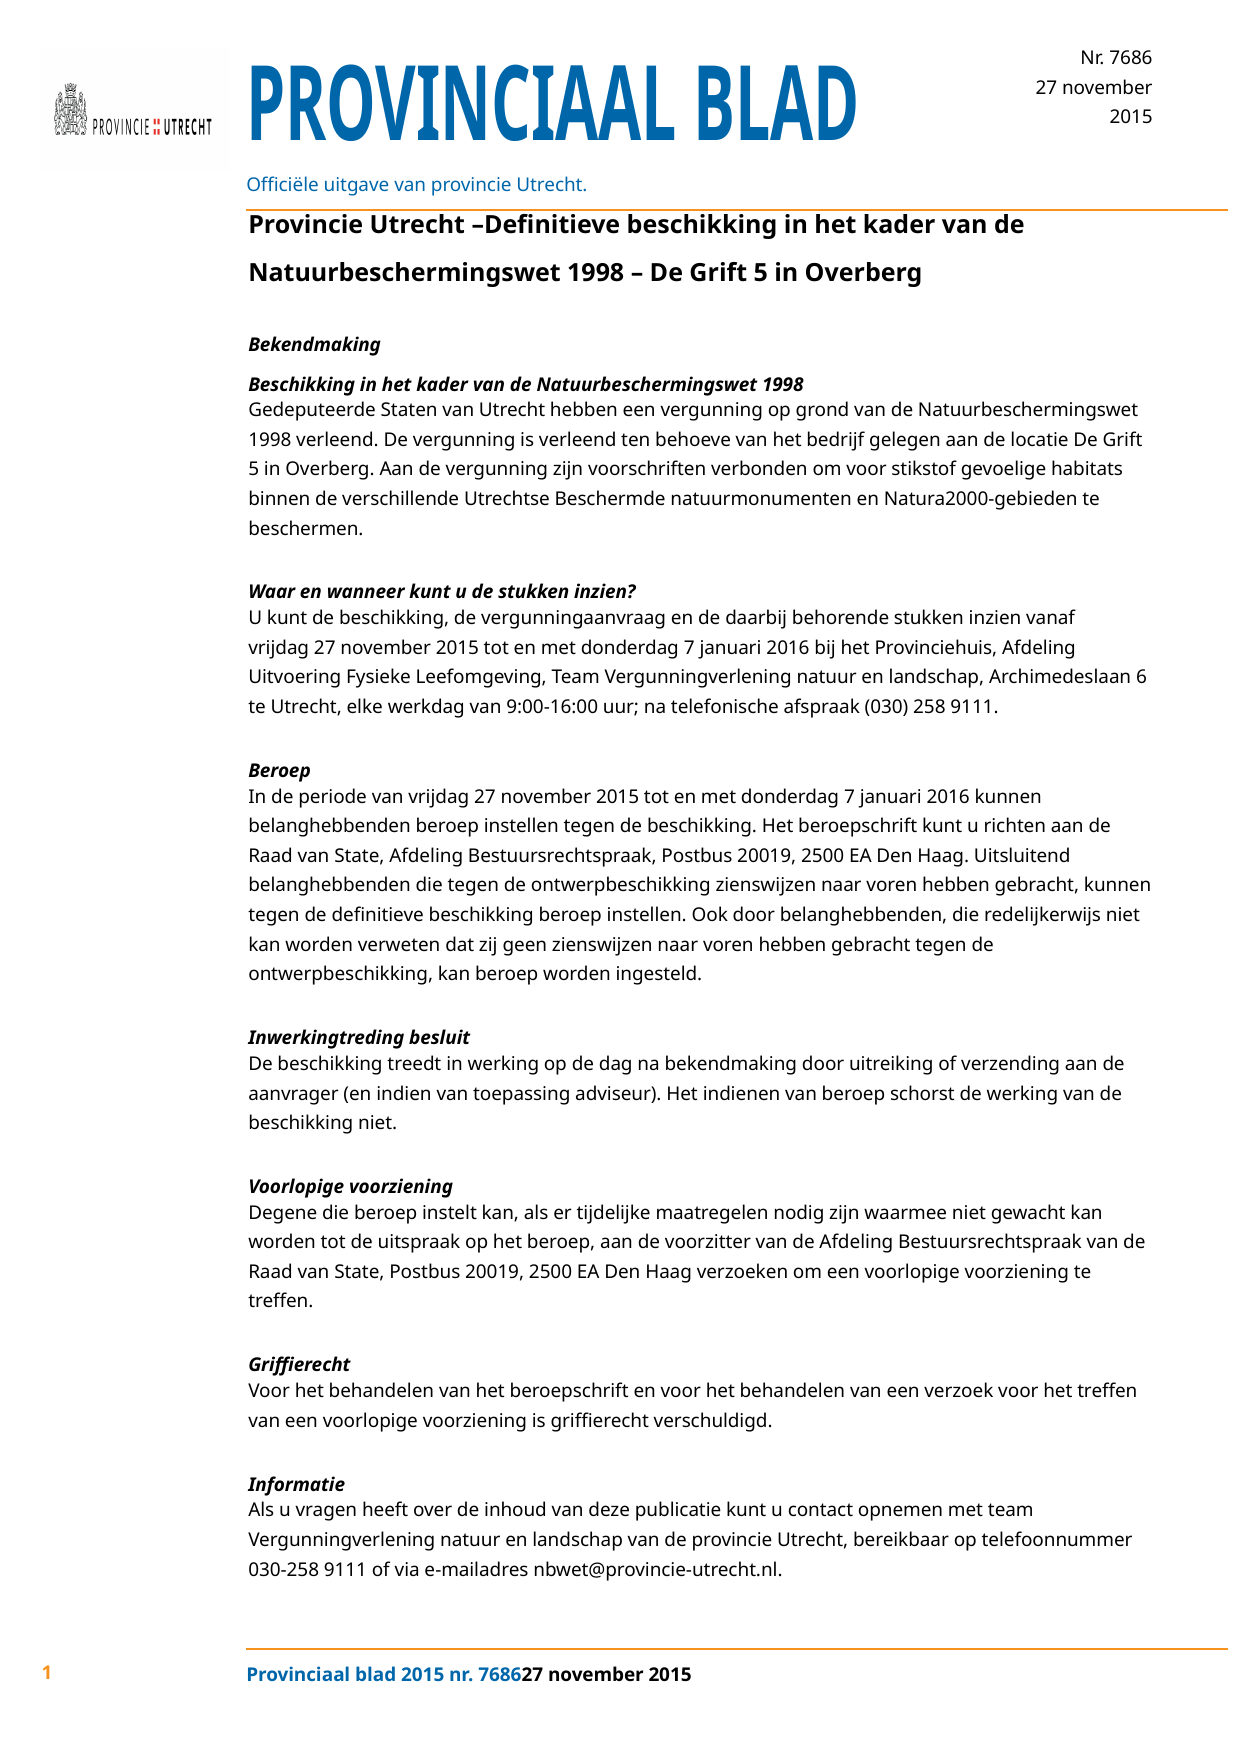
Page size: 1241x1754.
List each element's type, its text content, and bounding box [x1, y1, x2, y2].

text Bekendmaking [248, 331, 1152, 357]
text Provincie Utrecht –Definitieve beschikking in het kader van de Natuurbeschermingswet 1998 – De Grift 5 in Overberg [248, 211, 1152, 288]
text Voorlopige voorziening [248, 1173, 1152, 1199]
text In de periode van vrijdag 27 november 2015 tot en met donderdag 7 januari 2016 kunnen belanghebbenden beroep instellen tegen de beschikking. Het beroepschrift kunt u richten aan de Raad van State, Afdeling Bestuursrechtspraak, Postbus 20019, 2500 EA Den Haag. Uitsluitend belanghebbenden die tegen de ontwerpbeschikking zienswijzen naar voren hebben gebracht, kunnen tegen de definitieve beschikking beroep instellen. Ook door belanghebbenden, die redelijkerwijs niet kan worden verweten dat zij geen zienswijzen naar voren hebben gebracht tegen de ontwerpbeschikking, kan beroep worden ingesteld. [248, 783, 1152, 986]
picture [41, 47, 231, 172]
text Gedeputeerde Staten van Utrecht hebben een vergunning op grond van de Natuurbeschermingswet 1998 verleend. De vergunning is verleend ten behoeve van het bedrijf gelegen aan de locatie De Grift 5 in Overberg. Aan de vergunning zijn voorschriften verbonden om voor stikstof gevoelige habitats binnen de verschillende Utrechtse Beschermde natuurmonumenten en Natura2000-gebieden te beschermen. [248, 396, 1152, 541]
text Beschikking in het kader van de Natuurbeschermingswet 1998 [248, 371, 1152, 396]
text Voor het behandelen van het beroepschrift en voor het behandelen van een verzoek voor het treffen van een voorlopige voorziening is griffierecht verschuldigd. [248, 1377, 1152, 1433]
text Beroep [248, 757, 1152, 783]
text Als u vragen heeft over de inhoud van deze publicatie kunt u contact opnemen met team Vergunningverlening natuur en landschap van de provincie Utrecht, bereikbaar op telefoonnummer 030-258 9111 of via e-mailadres nbwet@provincie-utrecht.nl. [248, 1497, 1152, 1582]
text De beschikking treedt in werking op de dag na bekendmaking door uitreiking of verzending aan de aanvrager (en indien van toepassing adviseur). Het indienen van beroep schorst de werking van de beschikking niet. [248, 1050, 1152, 1135]
text Griffierecht [248, 1352, 1152, 1377]
text Informatie [248, 1471, 1152, 1497]
text Waar en wanneer kunt u de stukken inzien? [248, 579, 1152, 604]
text U kunt de beschikking, de vergunningaanvraag en de daarbij behorende stukken inzien vanaf vrijdag 27 november 2015 tot en met donderdag 7 januari 2016 bij het Provinciehuis, Afdeling Uitvoering Fysieke Leefomgeving, Team Vergunningverlening natuur en landschap, Archimedeslaan 6 te Utrecht, elke werkdag van 9:00-16:00 uur; na telefonische afspraak (030) 258 9111. [248, 604, 1152, 719]
text Degene die beroep instelt kan, als er tijdelijke maatregelen nodig zijn waarmee niet gewacht kan worden tot de uitspraak op het beroep, aan de voorzitter van de Afdeling Bestuursrechtspraak van de Raad van State, Postbus 20019, 2500 EA Den Haag verzoeken om een voorlopige voorziening te treffen. [248, 1199, 1152, 1313]
text Inwerkingtreding besluit [248, 1024, 1152, 1050]
